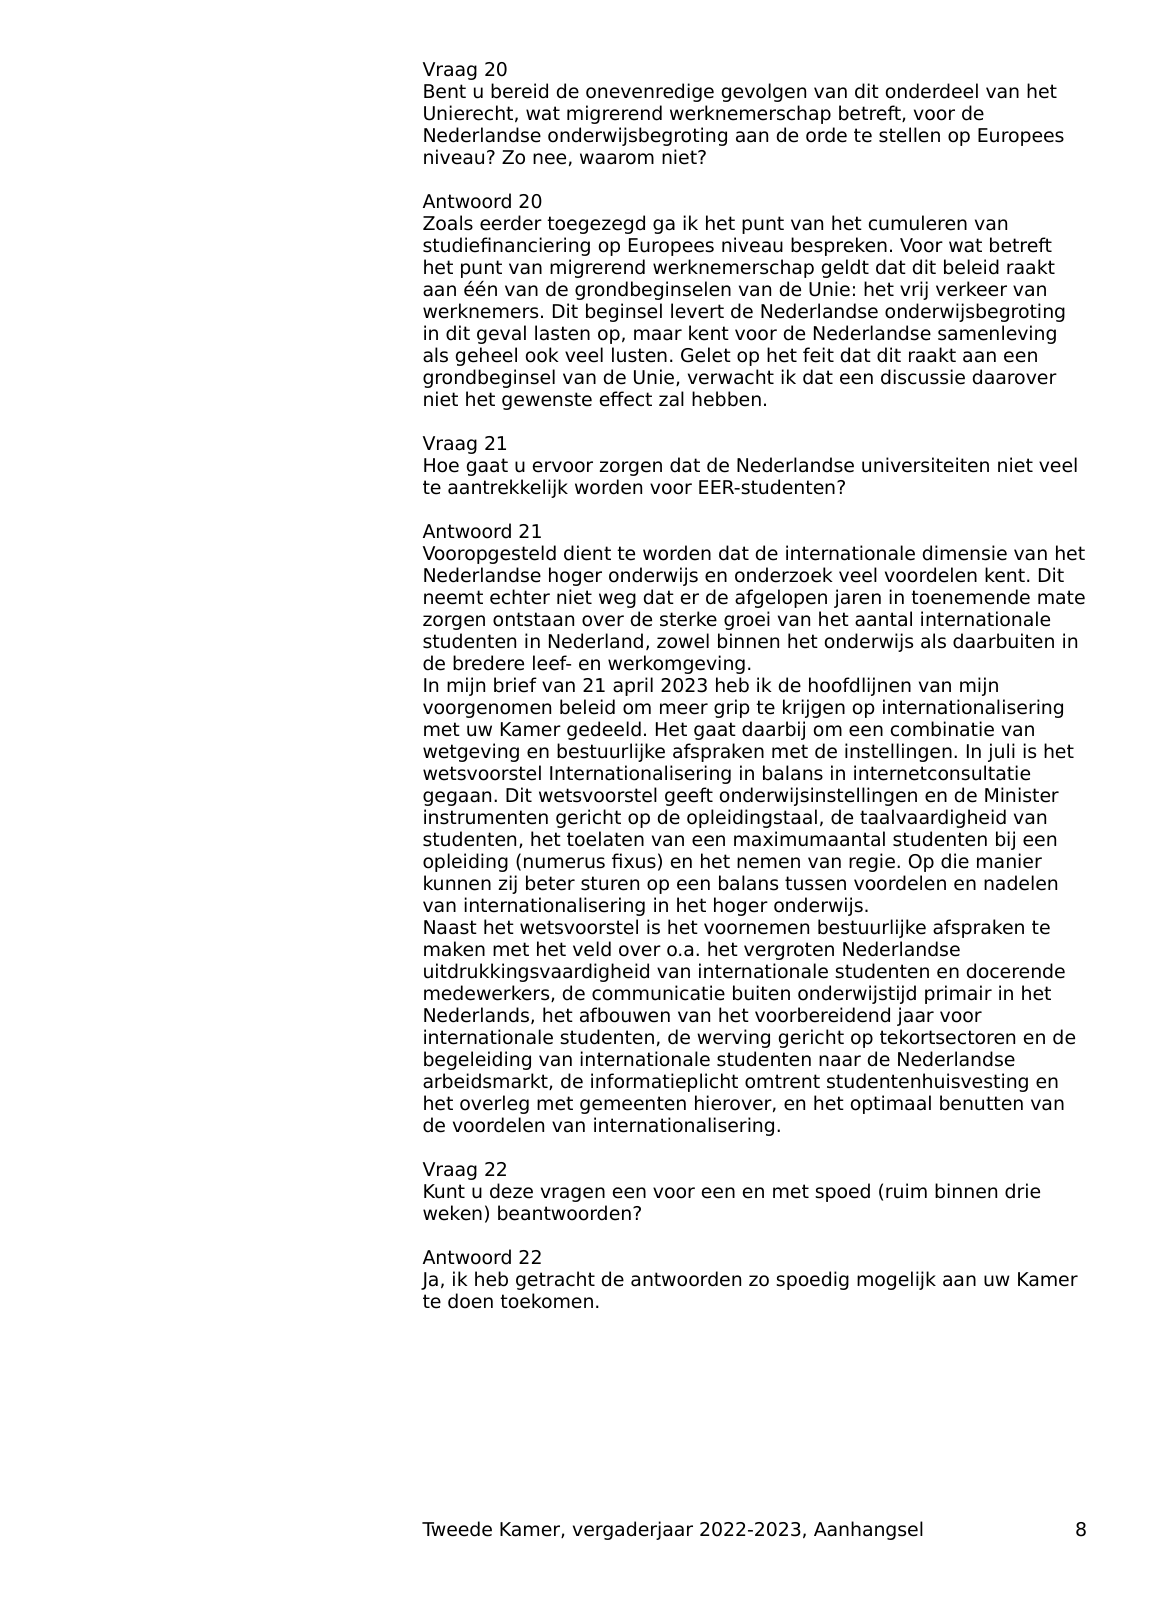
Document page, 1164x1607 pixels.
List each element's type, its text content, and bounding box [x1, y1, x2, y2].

text Bent u bereid de onevenredige gevolgen van dit onderdeel van het Unierecht, wat migrerend werknemerschap betreft, voor de Nederlandse onderwijsbegroting aan de orde te stellen op Europees niveau? Zo nee, waarom niet? [422, 81, 1087, 169]
text Vooropgesteld dient te worden dat de internationale dimensie van het Nederlandse hoger onderwijs en onderzoek veel voordelen kent. Dit neemt echter niet weg dat er de afgelopen jaren in toenemende mate zorgen ontstaan over de sterke groei van het aantal internationale studenten in Nederland, zowel binnen het onderwijs als daarbuiten in de bredere leef- en werkomgeving. [422, 543, 1087, 675]
text Antwoord 20 [422, 191, 1087, 213]
text Zoals eerder toegezegd ga ik het punt van het cumuleren van studiefinanciering op Europees niveau bespreken. Voor wat betreft het punt van migrerend werknemerschap geldt dat dit beleid raakt aan één van de grondbeginselen van de Unie: het vrij verkeer van werknemers. Dit beginsel levert de Nederlandse onderwijsbegroting in dit geval lasten op, maar kent voor de Nederlandse samenleving als geheel ook veel lusten. Gelet op het feit dat dit raakt aan een grondbeginsel van de Unie, verwacht ik dat een discussie daarover niet het gewenste effect zal hebben. [422, 213, 1087, 411]
text Vraag 21 [422, 433, 1087, 455]
text Kunt u deze vragen een voor een en met spoed (ruim binnen drie weken) beantwoorden? [422, 1181, 1087, 1225]
text Antwoord 22 [422, 1247, 1087, 1269]
text Antwoord 21 [422, 521, 1087, 543]
text In mijn brief van 21 april 2023 heb ik de hoofdlijnen van mijn voorgenomen beleid om meer grip te krijgen op internationalisering met uw Kamer gedeeld. Het gaat daarbij om een combinatie van wetgeving en bestuurlijke afspraken met de instellingen. In juli is het wetsvoorstel Internationalisering in balans in internetconsultatie gegaan. Dit wetsvoorstel geeft onderwijsinstellingen en de Minister instrumenten gericht op de opleidingstaal, de taalvaardigheid van studenten, het toelaten van een maximumaantal studenten bij een opleiding (numerus fixus) en het nemen van regie. Op die manier kunnen zij beter sturen op een balans tussen voordelen en nadelen van internationalisering in het hoger onderwijs. [422, 675, 1087, 917]
text Vraag 20 [422, 59, 1087, 81]
text Vraag 22 [422, 1159, 1087, 1181]
text Naast het wetsvoorstel is het voornemen bestuurlijke afspraken te maken met het veld over o.a. het vergroten Nederlandse uitdrukkingsvaardigheid van internationale studenten en docerende medewerkers, de communicatie buiten onderwijstijd primair in het Nederlands, het afbouwen van het voorbereidend jaar voor internationale studenten, de werving gericht op tekortsectoren en de begeleiding van internationale studenten naar de Nederlandse arbeidsmarkt, de informatieplicht omtrent studentenhuisvesting en het overleg met gemeenten hierover, en het optimaal benutten van de voordelen van internationalisering. [422, 917, 1087, 1137]
text Ja, ik heb getracht de antwoorden zo spoedig mogelijk aan uw Kamer te doen toekomen. [422, 1269, 1087, 1313]
text Hoe gaat u ervoor zorgen dat de Nederlandse universiteiten niet veel te aantrekkelijk worden voor EER-studenten? [422, 455, 1087, 499]
